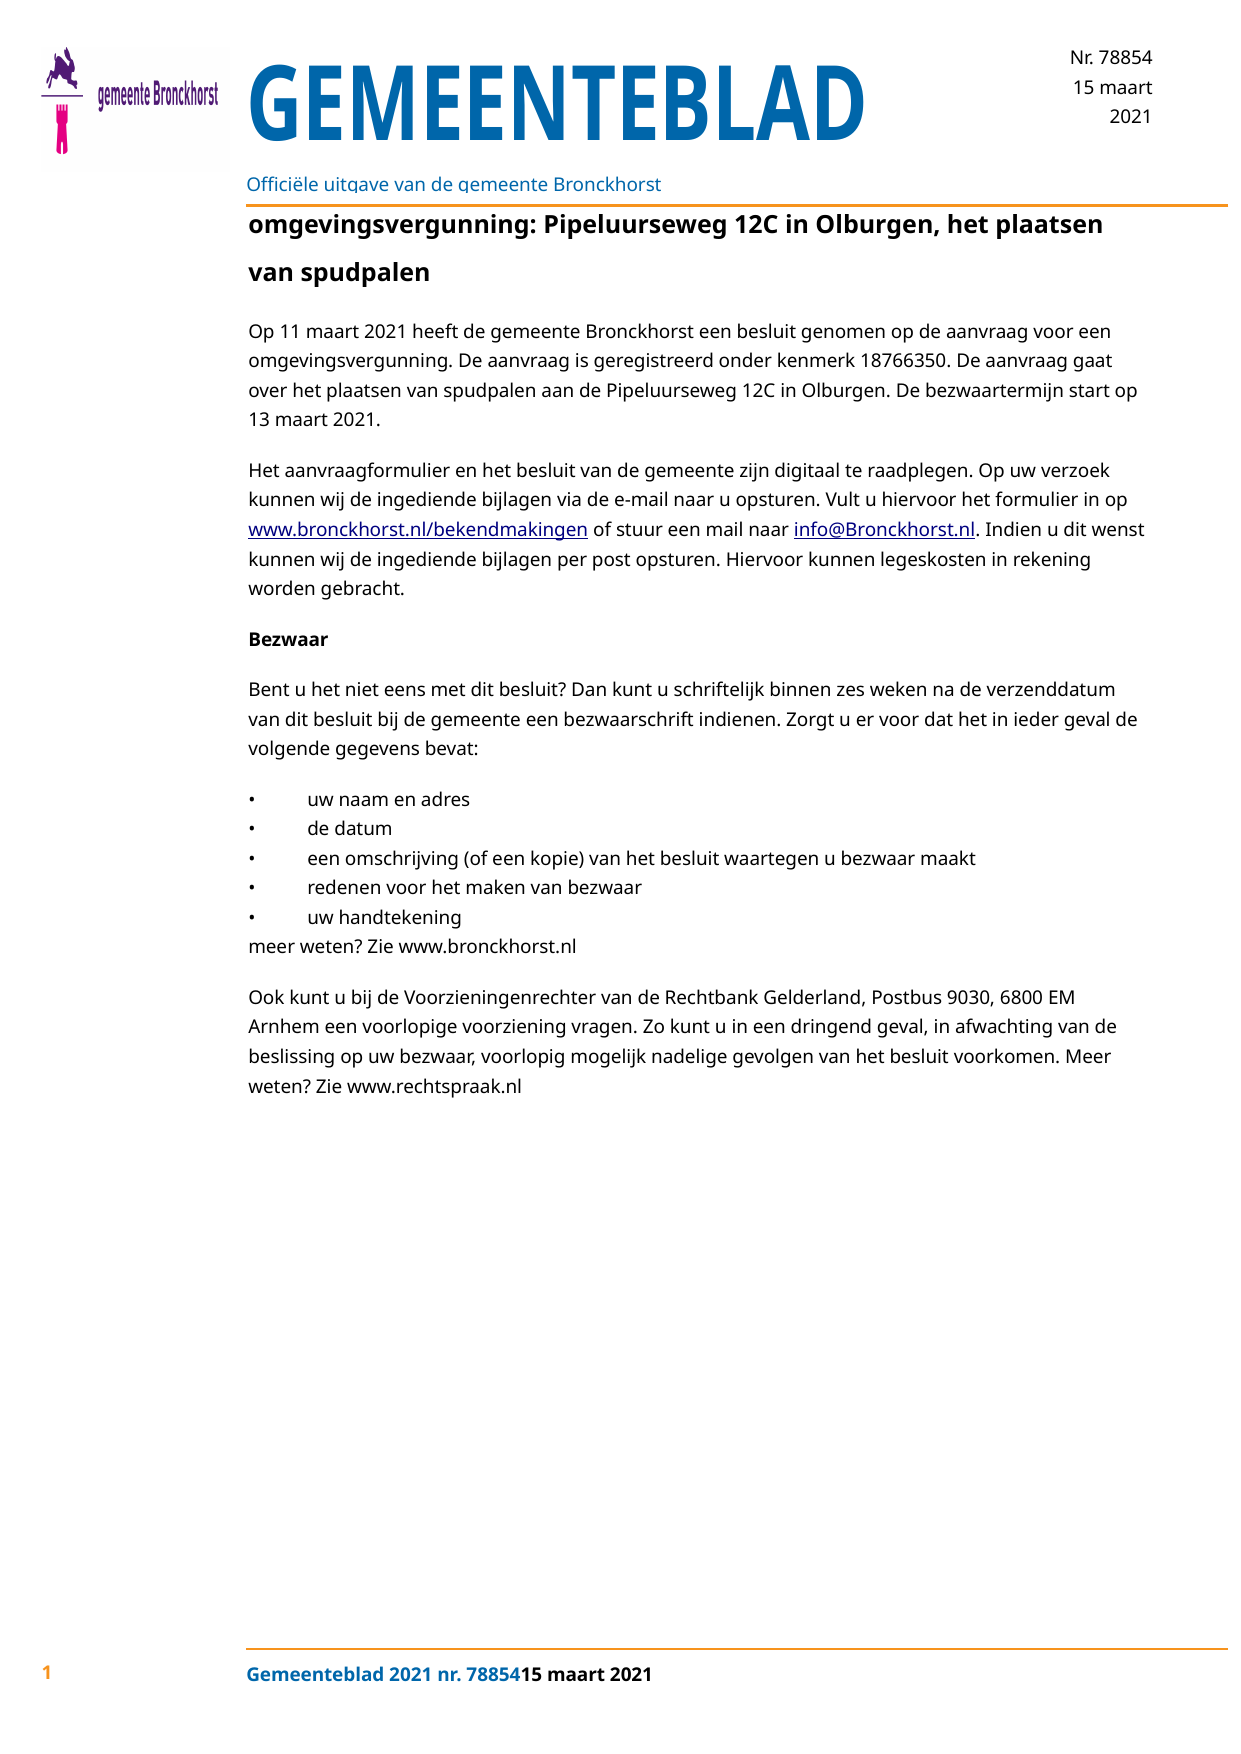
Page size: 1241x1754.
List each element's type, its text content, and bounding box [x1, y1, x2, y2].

text Het aanvraagformulier en het besluit van de gemeente zijn digitaal te raadplegen. Op uw verzoek kunnen wij de ingediende bijlagen via de e-mail naar u opsturen. Vult u hiervoor het formulier in op www.bronckhorst.nl/bekendmakingen of stuur een mail naar info@Bronckhorst.nl. Indien u dit wenst kunnen wij de ingediende bijlagen per post opsturen. Hiervoor kunnen legeskosten in rekening worden gebracht. [248, 457, 1152, 601]
text Ook kunt u bij de Voorzieningenrechter van de Rechtbank Gelderland, Postbus 9030, 6800 EM Arnhem een voorlopige voorziening vragen. Zo kunt u in een dringend geval, in afwachting van de beslissing op uw bezwaar, voorlopig mogelijk nadelige gevolgen van het besluit voorkomen. Meer weten? Zie www.rechtspraak.nl [248, 984, 1152, 1099]
text Bezwaar [248, 626, 1152, 652]
text meer weten? Zie www.bronckhorst.nl [248, 934, 1152, 959]
list een omschrijving (of een kopie) van het besluit waartegen u bezwaar maakt [248, 845, 1152, 871]
text omgevingsvergunning: Pipeluurseweg 12C in Olburgen, het plaatsen van spudpalen [248, 207, 1152, 288]
list de datum [248, 815, 1152, 841]
text Bent u het niet eens met dit besluit? Dan kunt u schriftelijk binnen zes weken na de verzenddatum van dit besluit bij de gemeente een bezwaarschrift indienen. Zorgt u er voor dat het in ieder geval de volgende gegevens bevat: [248, 676, 1152, 761]
picture [41, 47, 231, 172]
list uw naam en adres [248, 786, 1152, 812]
list redenen voor het maken van bezwaar [248, 874, 1152, 900]
list uw handtekening [248, 904, 1152, 930]
text Op 11 maart 2021 heeft de gemeente Bronckhorst een besluit genomen op de aanvraag voor een omgevingsvergunning. De aanvraag is geregistreerd onder kenmerk 18766350. De aanvraag gaat over het plaatsen van spudpalen aan de Pipeluurseweg 12C in Olburgen. De bezwaartermijn start op 13 maart 2021. [248, 318, 1152, 432]
